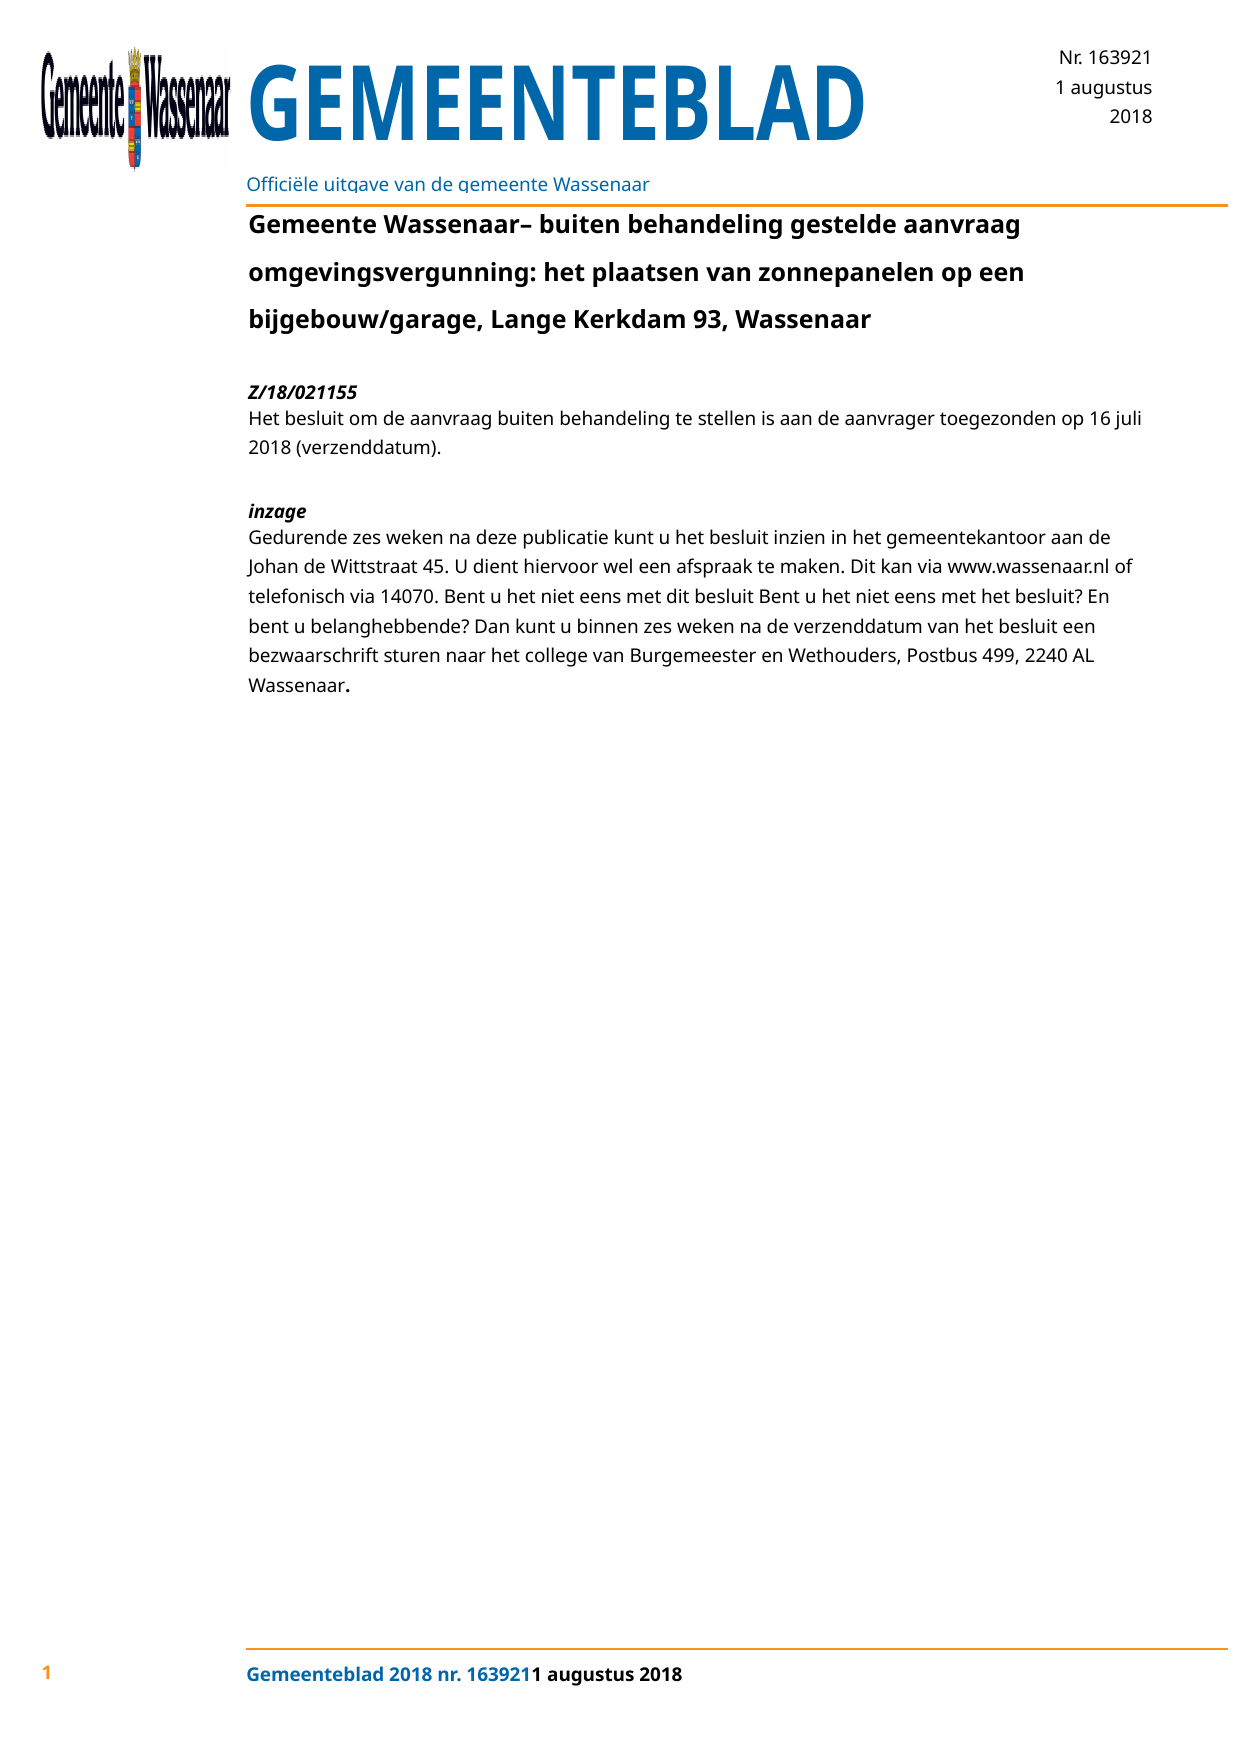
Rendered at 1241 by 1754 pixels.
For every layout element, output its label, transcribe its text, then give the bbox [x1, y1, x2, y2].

text inzage [248, 498, 1152, 524]
text Het besluit om de aanvraag buiten behandeling te stellen is aan de aanvrager toegezonden op 16 juli 2018 (verzenddatum). [248, 405, 1152, 460]
text Gemeente Wassenaar– buiten behandeling gestelde aanvraag omgevingsvergunning: het plaatsen van zonnepanelen op een bijgebouw/garage, Lange Kerkdam 93, Wassenaar [248, 207, 1152, 336]
text Z/18/021155 [248, 379, 1152, 405]
picture [41, 47, 231, 172]
text Gedurende zes weken na deze publicatie kunt u het besluit inzien in het gemeentekantoor aan de Johan de Wittstraat 45. U dient hiervoor wel een afspraak te maken. Dit kan via www.wassenaar.nl of telefonisch via 14070. Bent u het niet eens met dit besluit Bent u het niet eens met het besluit? En bent u belanghebbende? Dan kunt u binnen zes weken na de verzenddatum van het besluit een bezwaarschrift sturen naar het college van Burgemeester en Wethouders, Postbus 499, 2240 AL Wassenaar. [248, 524, 1152, 698]
